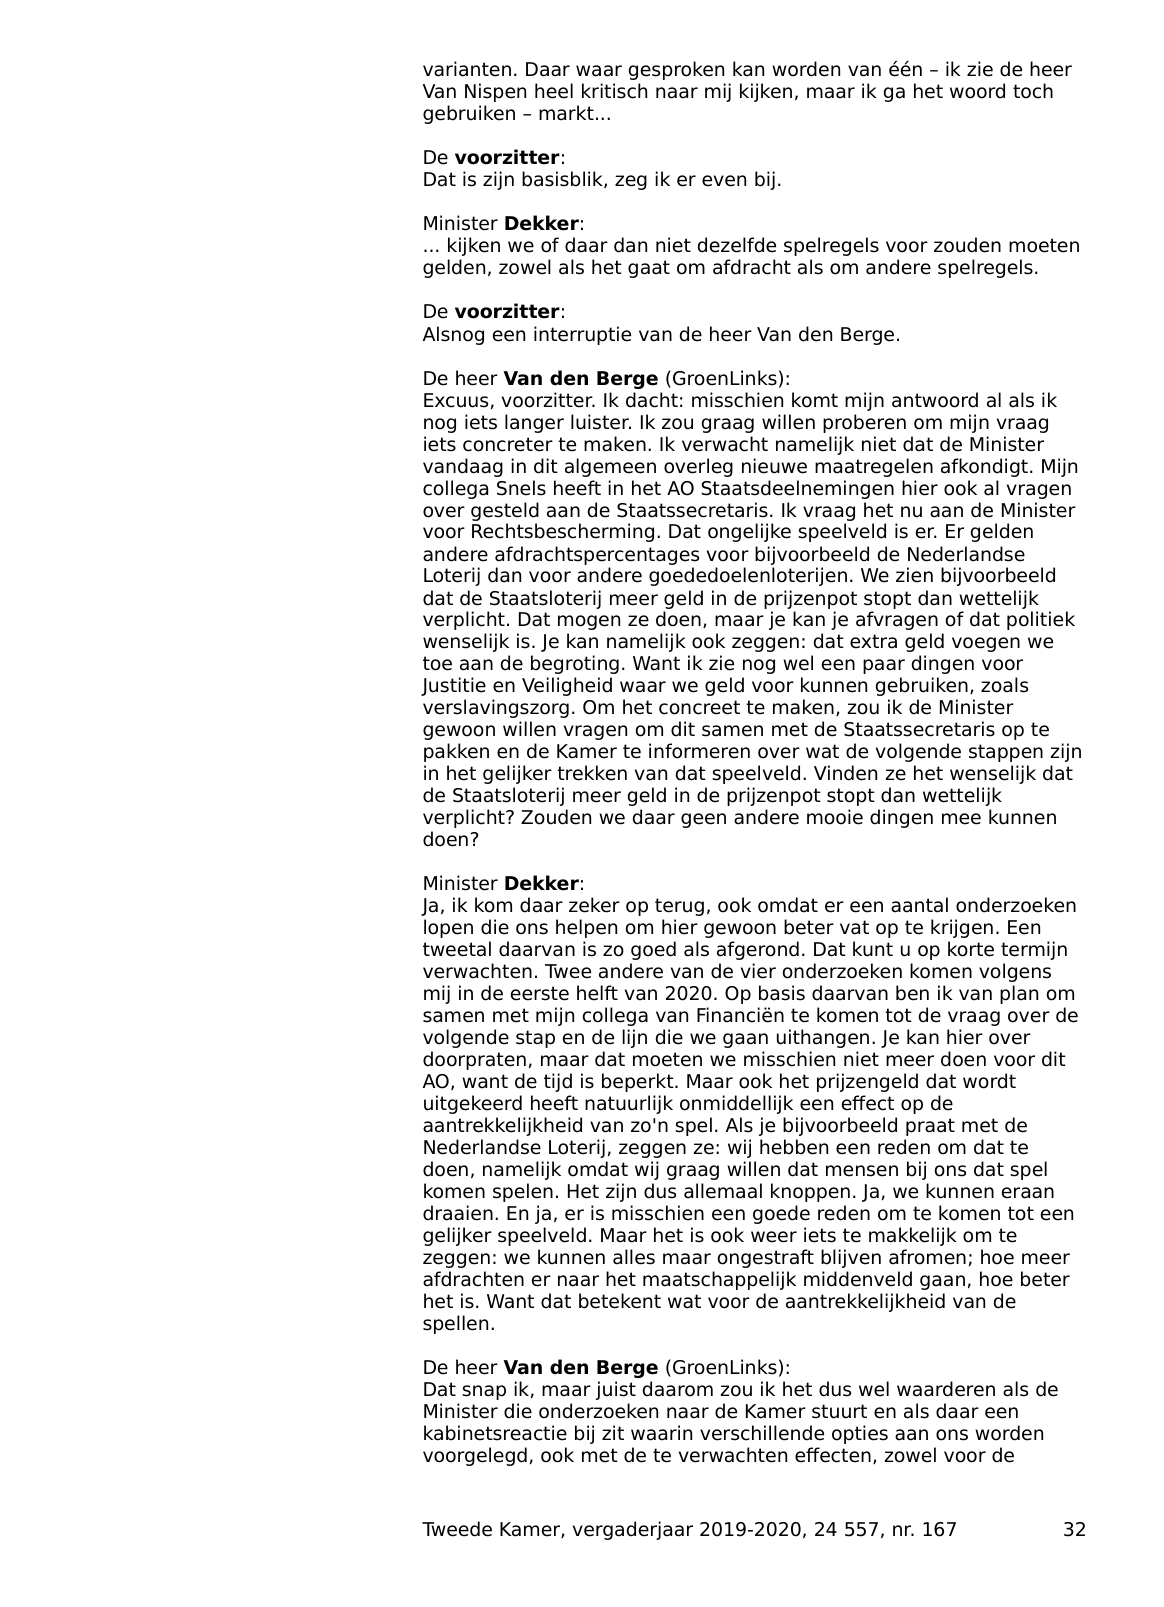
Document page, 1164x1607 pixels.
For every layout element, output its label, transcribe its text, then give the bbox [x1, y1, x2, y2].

text varianten. Daar waar gesproken kan worden van één – ik zie de heer Van Nispen heel kritisch naar mij kijken, maar ik ga het woord toch gebruiken – markt... [422, 59, 1087, 125]
text De heer Van den Berge (GroenLinks): [422, 368, 1087, 389]
text Alsnog een interruptie van de heer Van den Berge. [422, 323, 1087, 345]
text Dat snap ik, maar juist daarom zou ik het dus wel waarderen als de Minister die onderzoeken naar de Kamer stuurt en als daar een kabinetsreactie bij zit waarin verschillende opties aan ons worden voorgelegd, ook met de te verwachten effecten, zowel voor de [422, 1379, 1087, 1467]
text Minister Dekker: [422, 213, 1087, 235]
text De voorzitter: [422, 147, 1087, 169]
text Ja, ik kom daar zeker op terug, ook omdat er een aantal onderzoeken lopen die ons helpen om hier gewoon beter vat op te krijgen. Een tweetal daarvan is zo goed als afgerond. Dat kunt u op korte termijn verwachten. Twee andere van de vier onderzoeken komen volgens mij in de eerste helft van 2020. Op basis daarvan ben ik van plan om samen met mijn collega van Financiën te komen tot de vraag over de volgende stap en de lijn die we gaan uithangen. Je kan hier over doorpraten, maar dat moeten we misschien niet meer doen voor dit AO, want de tijd is beperkt. Maar ook het prijzengeld dat wordt uitgekeerd heeft natuurlijk onmiddellijk een effect op de aantrekkelijkheid van zo'n spel. Als je bijvoorbeeld praat met de Nederlandse Loterij, zeggen ze: wij hebben een reden om dat te doen, namelijk omdat wij graag willen dat mensen bij ons dat spel komen spelen. Het zijn dus allemaal knoppen. Ja, we kunnen eraan draaien. En ja, er is misschien een goede reden om te komen tot een gelijker speelveld. Maar het is ook weer iets te makkelijk om te zeggen: we kunnen alles maar ongestraft blijven afromen; hoe meer afdrachten er naar het maatschappelijk middenveld gaan, hoe beter het is. Want dat betekent wat voor de aantrekkelijkheid van de spellen. [422, 895, 1087, 1335]
text Minister Dekker: [422, 873, 1087, 895]
text Excuus, voorzitter. Ik dacht: misschien komt mijn antwoord al als ik nog iets langer luister. Ik zou graag willen proberen om mijn vraag iets concreter te maken. Ik verwacht namelijk niet dat de Minister vandaag in dit algemeen overleg nieuwe maatregelen afkondigt. Mijn collega Snels heeft in het AO Staatsdeelnemingen hier ook al vragen over gesteld aan de Staatssecretaris. Ik vraag het nu aan de Minister voor Rechtsbescherming. Dat ongelijke speelveld is er. Er gelden andere afdrachtspercentages voor bijvoorbeeld de Nederlandse Loterij dan voor andere goededoelenloterijen. We zien bijvoorbeeld dat de Staatsloterij meer geld in de prijzenpot stopt dan wettelijk verplicht. Dat mogen ze doen, maar je kan je afvragen of dat politiek wenselijk is. Je kan namelijk ook zeggen: dat extra geld voegen we toe aan de begroting. Want ik zie nog wel een paar dingen voor Justitie en Veiligheid waar we geld voor kunnen gebruiken, zoals verslavingszorg. Om het concreet te maken, zou ik de Minister gewoon willen vragen om dit samen met de Staatssecretaris op te pakken en de Kamer te informeren over wat de volgende stappen zijn in het gelijker trekken van dat speelveld. Vinden ze het wenselijk dat de Staatsloterij meer geld in de prijzenpot stopt dan wettelijk verplicht? Zouden we daar geen andere mooie dingen mee kunnen doen? [422, 389, 1087, 851]
text ... kijken we of daar dan niet dezelfde spelregels voor zouden moeten gelden, zowel als het gaat om afdracht als om andere spelregels. [422, 235, 1087, 279]
text Dat is zijn basisblik, zeg ik er even bij. [422, 169, 1087, 191]
text De heer Van den Berge (GroenLinks): [422, 1357, 1087, 1379]
text De voorzitter: [422, 301, 1087, 323]
